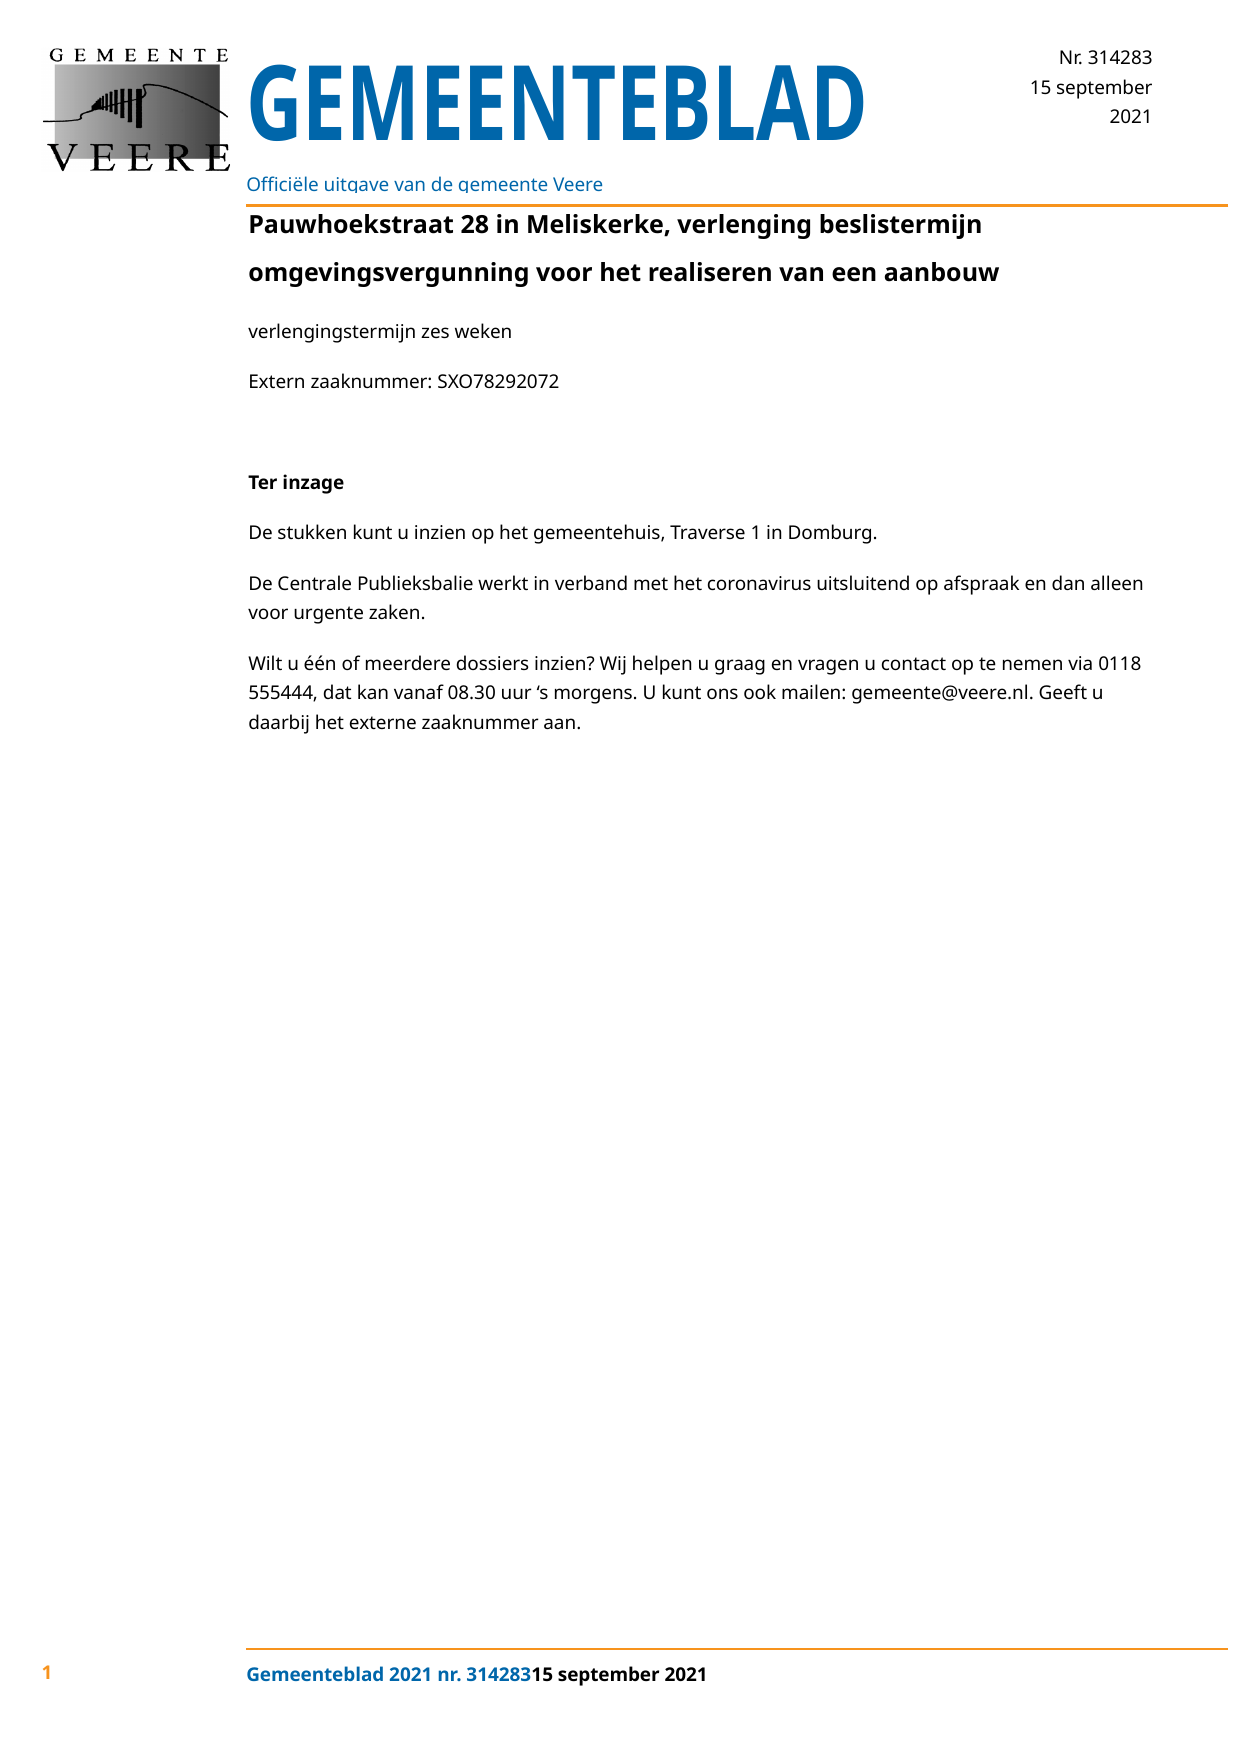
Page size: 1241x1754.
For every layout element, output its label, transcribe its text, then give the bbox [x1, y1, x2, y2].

text verlengingstermijn zes weken [248, 318, 1152, 344]
text De Centrale Publieksbalie werkt in verband met het coronavirus uitsluitend op afspraak en dan alleen voor urgente zaken. [248, 570, 1152, 625]
text Ter inzage [248, 469, 1152, 495]
text De stukken kunt u inzien op het gemeentehuis, Traverse 1 in Domburg. [248, 519, 1152, 545]
text Wilt u één of meerdere dossiers inzien? Wij helpen u graag en vragen u contact op te nemen via 0118 555444, dat kan vanaf 08.30 uur ‘s morgens. U kunt ons ook mailen: gemeente@veere.nl. Geeft u daarbij het externe zaaknummer aan. [248, 650, 1152, 735]
text Extern zaaknummer: SXO78292072 [248, 368, 1152, 394]
picture [41, 47, 231, 172]
text Pauwhoekstraat 28 in Meliskerke, verlenging beslistermijn omgevingsvergunning voor het realiseren van een aanbouw [248, 207, 1152, 288]
